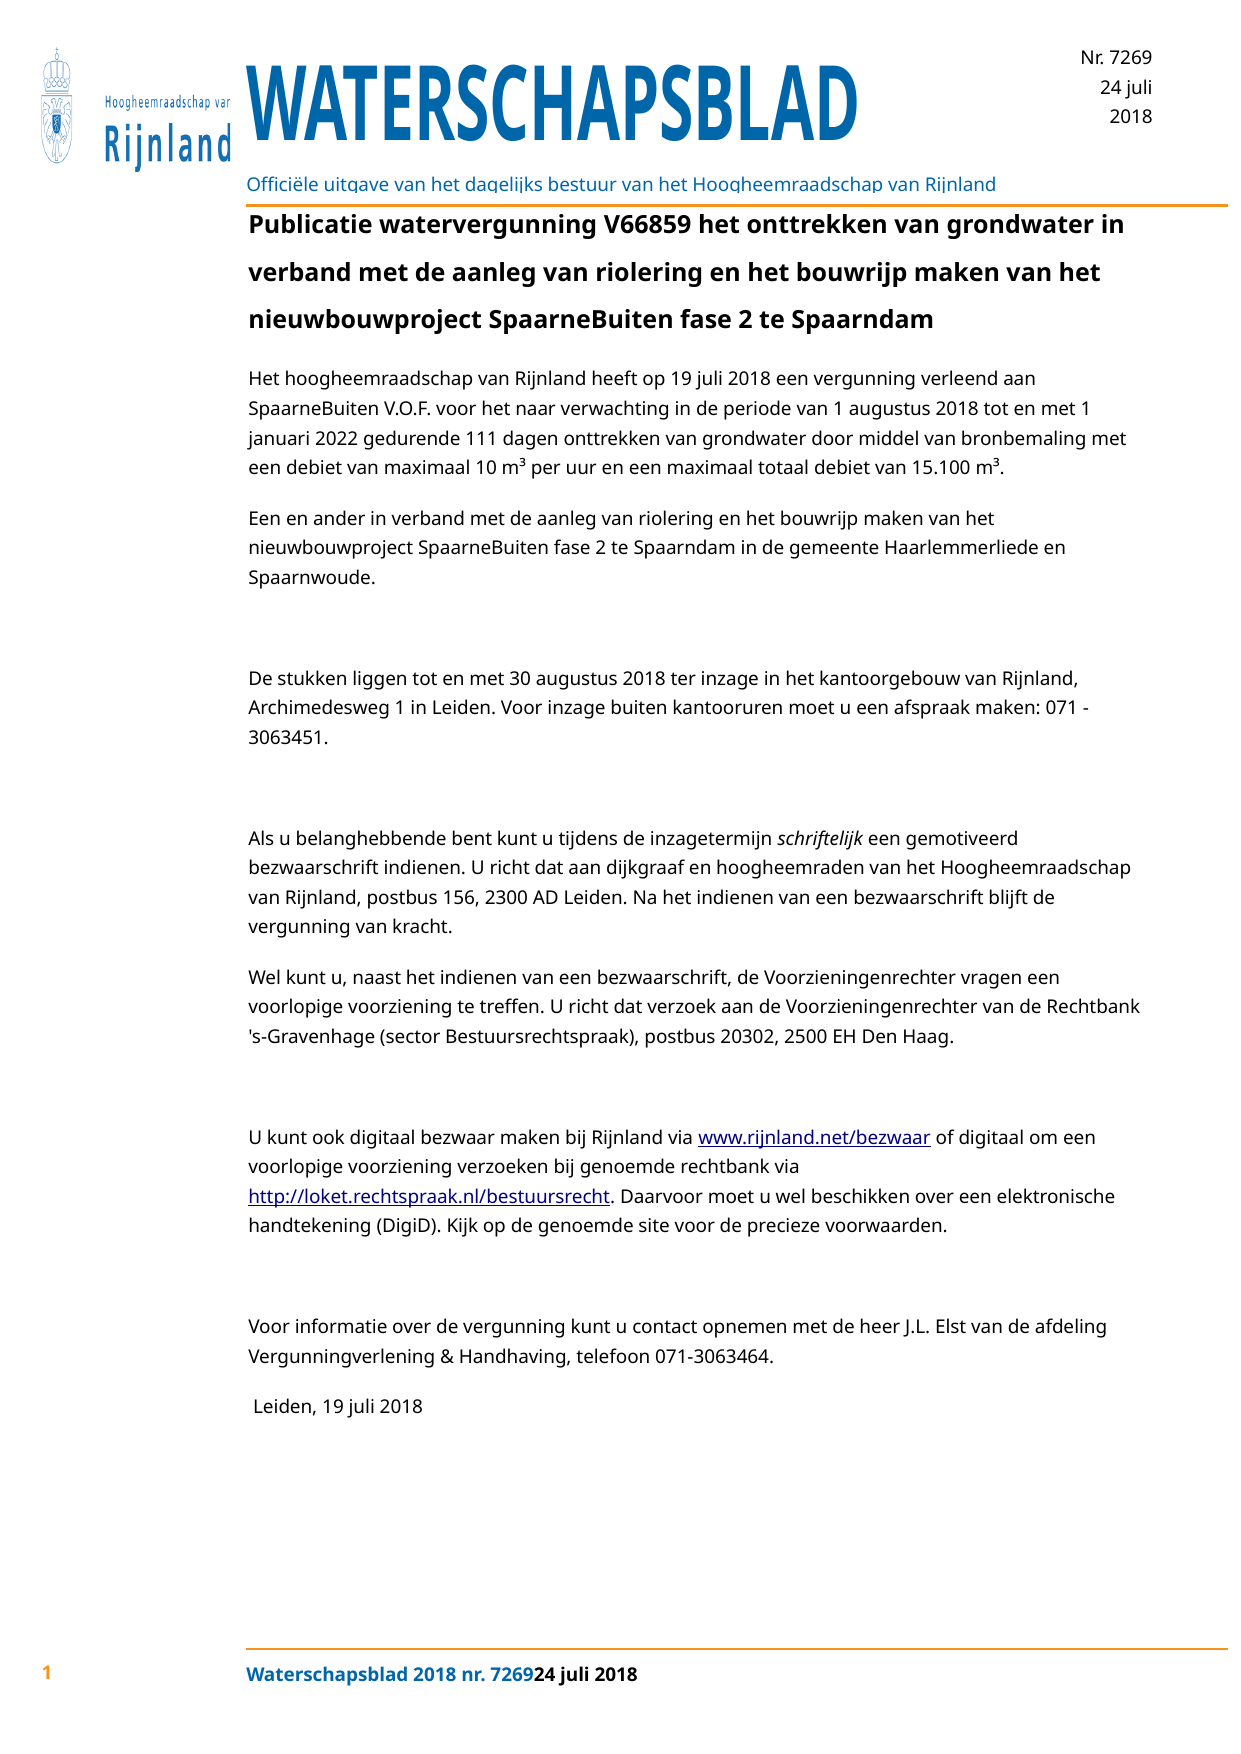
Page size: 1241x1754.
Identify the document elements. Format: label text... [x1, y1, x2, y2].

text Leiden, 19 juli 2018 [248, 1393, 1152, 1419]
text De stukken liggen tot en met 30 augustus 2018 ter inzage in het kantoorgebouw van Rijnland, Archimedesweg 1 in Leiden. Voor inzage buiten kantooruren moet u een afspraak maken: 071 - 3063451. [248, 665, 1152, 749]
text Voor informatie over de vergunning kunt u contact opnemen met de heer J.L. Elst van de afdeling Vergunningverlening & Handhaving, telefoon 071-3063464. [248, 1313, 1152, 1369]
text Publicatie watervergunning V66859 het onttrekken van grondwater in verband met de aanleg van riolering en het bouwrijp maken van het nieuwbouwproject SpaarneBuiten fase 2 te Spaarndam [248, 207, 1152, 336]
text U kunt ook digitaal bezwaar maken bij Rijnland via www.rijnland.net/bezwaar of digitaal om een voorlopige voorziening verzoeken bij genoemde rechtbank via http://loket.rechtspraak.nl/bestuursrecht. Daarvoor moet u wel beschikken over een elektronische handtekening (DigiD). Kijk op de genoemde site voor de precieze voorwaarden. [248, 1124, 1152, 1238]
text Wel kunt u, naast het indienen van een bezwaarschrift, de Voorzieningenrechter vragen een voorlopige voorziening te treffen. U richt dat verzoek aan de Voorzieningenrechter van de Rechtbank 's-Gravenhage (sector Bestuursrechtspraak), postbus 20302, 2500 EH Den Haag. [248, 964, 1152, 1049]
picture [41, 47, 231, 172]
text Een en ander in verband met de aanleg van riolering en het bouwrijp maken van het nieuwbouwproject SpaarneBuiten fase 2 te Spaarndam in de gemeente Haarlemmerliede en Spaarnwoude. [248, 505, 1152, 589]
text Als u belanghebbende bent kunt u tijdens de inzagetermijn schriftelijk een gemotiveerd bezwaarschrift indienen. U richt dat aan dijkgraaf en hoogheemraden van het Hoogheemraadschap van Rijnland, postbus 156, 2300 AD Leiden. Na het indienen van een bezwaarschrift blijft de vergunning van kracht. [248, 825, 1152, 939]
text Het hoogheemraadschap van Rijnland heeft op 19 juli 2018 een vergunning verleend aan SpaarneBuiten V.O.F. voor het naar verwachting in de periode van 1 augustus 2018 tot en met 1 januari 2022 gedurende 111 dagen onttrekken van grondwater door middel van bronbemaling met een debiet van maximaal 10 m³ per uur en een maximaal totaal debiet van 15.100 m³. [248, 366, 1152, 480]
